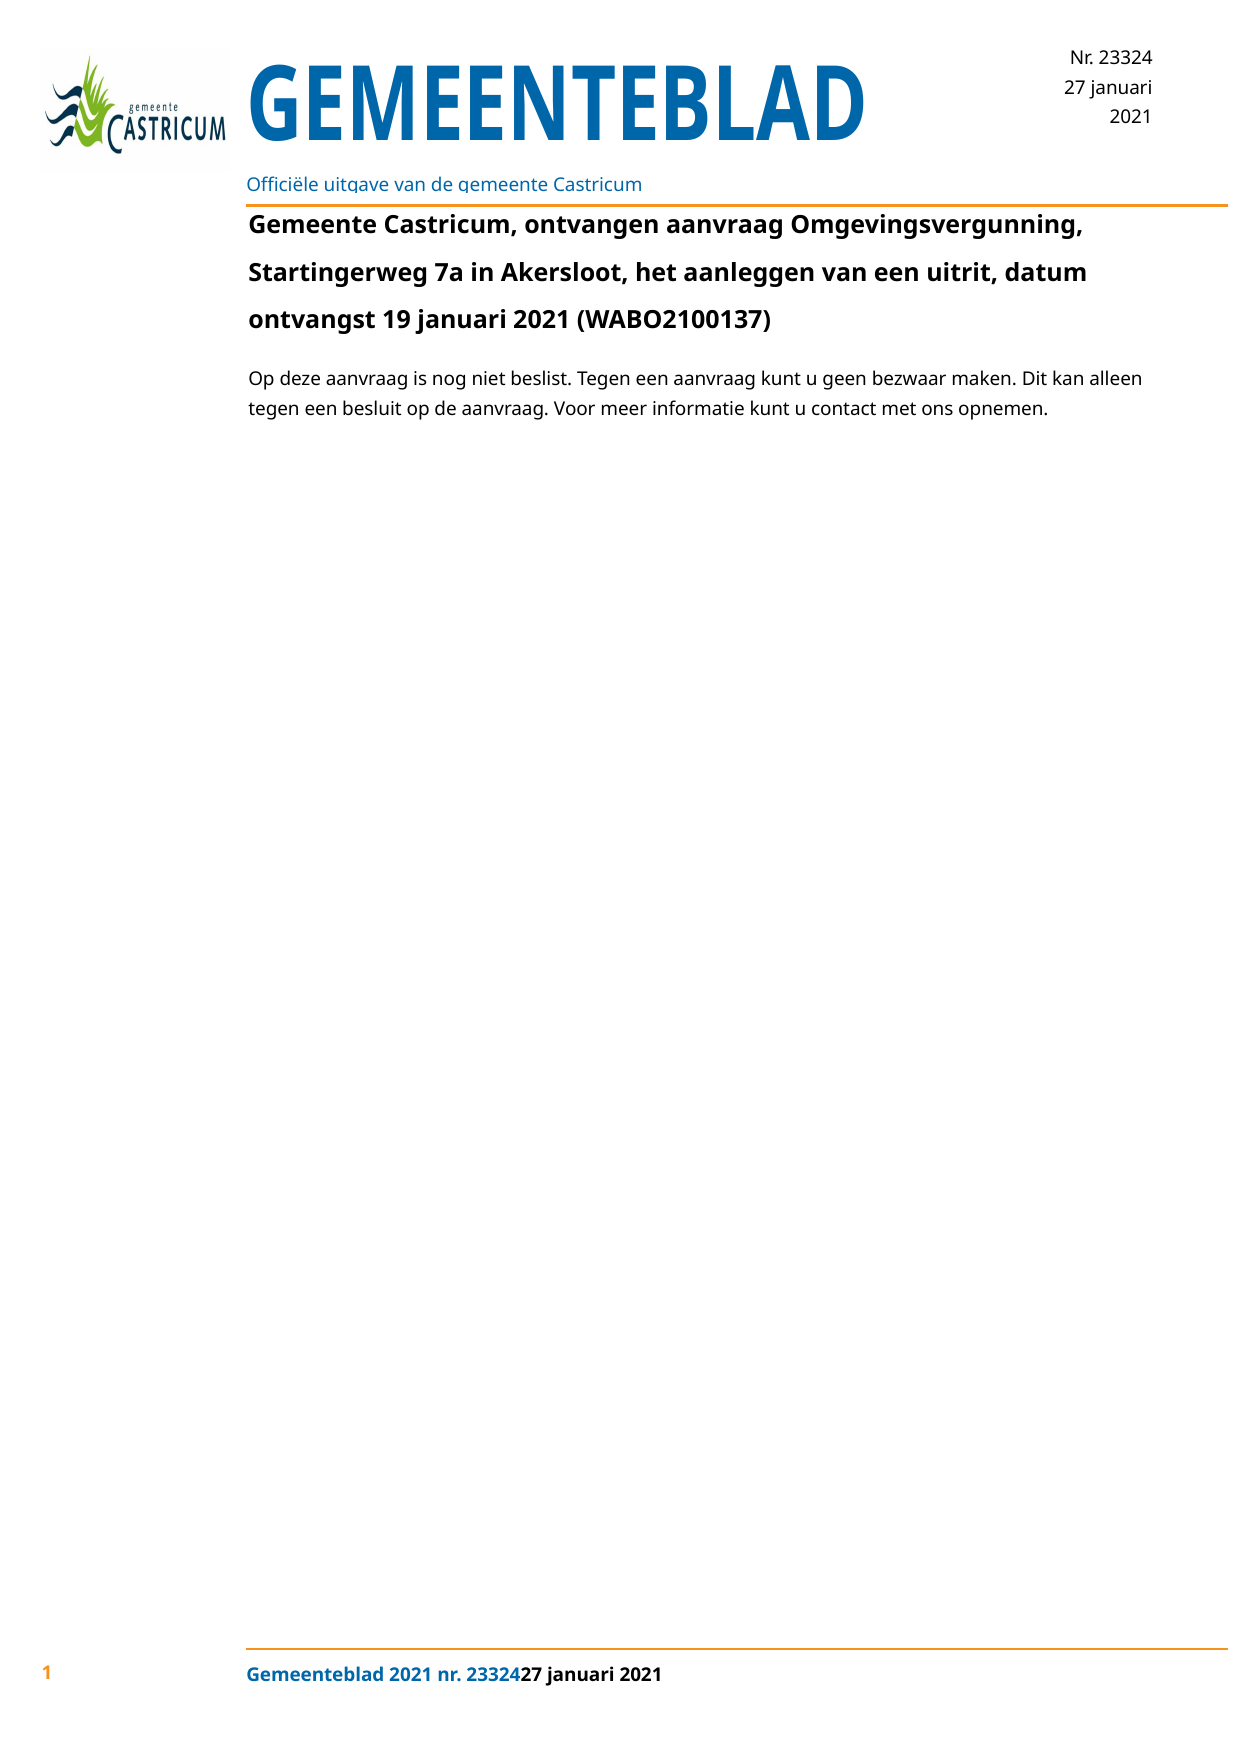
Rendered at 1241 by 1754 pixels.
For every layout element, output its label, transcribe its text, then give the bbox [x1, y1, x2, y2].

picture [41, 47, 231, 172]
text Op deze aanvraag is nog niet beslist. Tegen een aanvraag kunt u geen bezwaar maken. Dit kan alleen tegen een besluit op de aanvraag. Voor meer informatie kunt u contact met ons opnemen. [248, 366, 1152, 421]
text Gemeente Castricum, ontvangen aanvraag Omgevingsvergunning, Startingerweg 7a in Akersloot, het aanleggen van een uitrit, datum ontvangst 19 januari 2021 (WABO2100137) [248, 207, 1152, 336]
